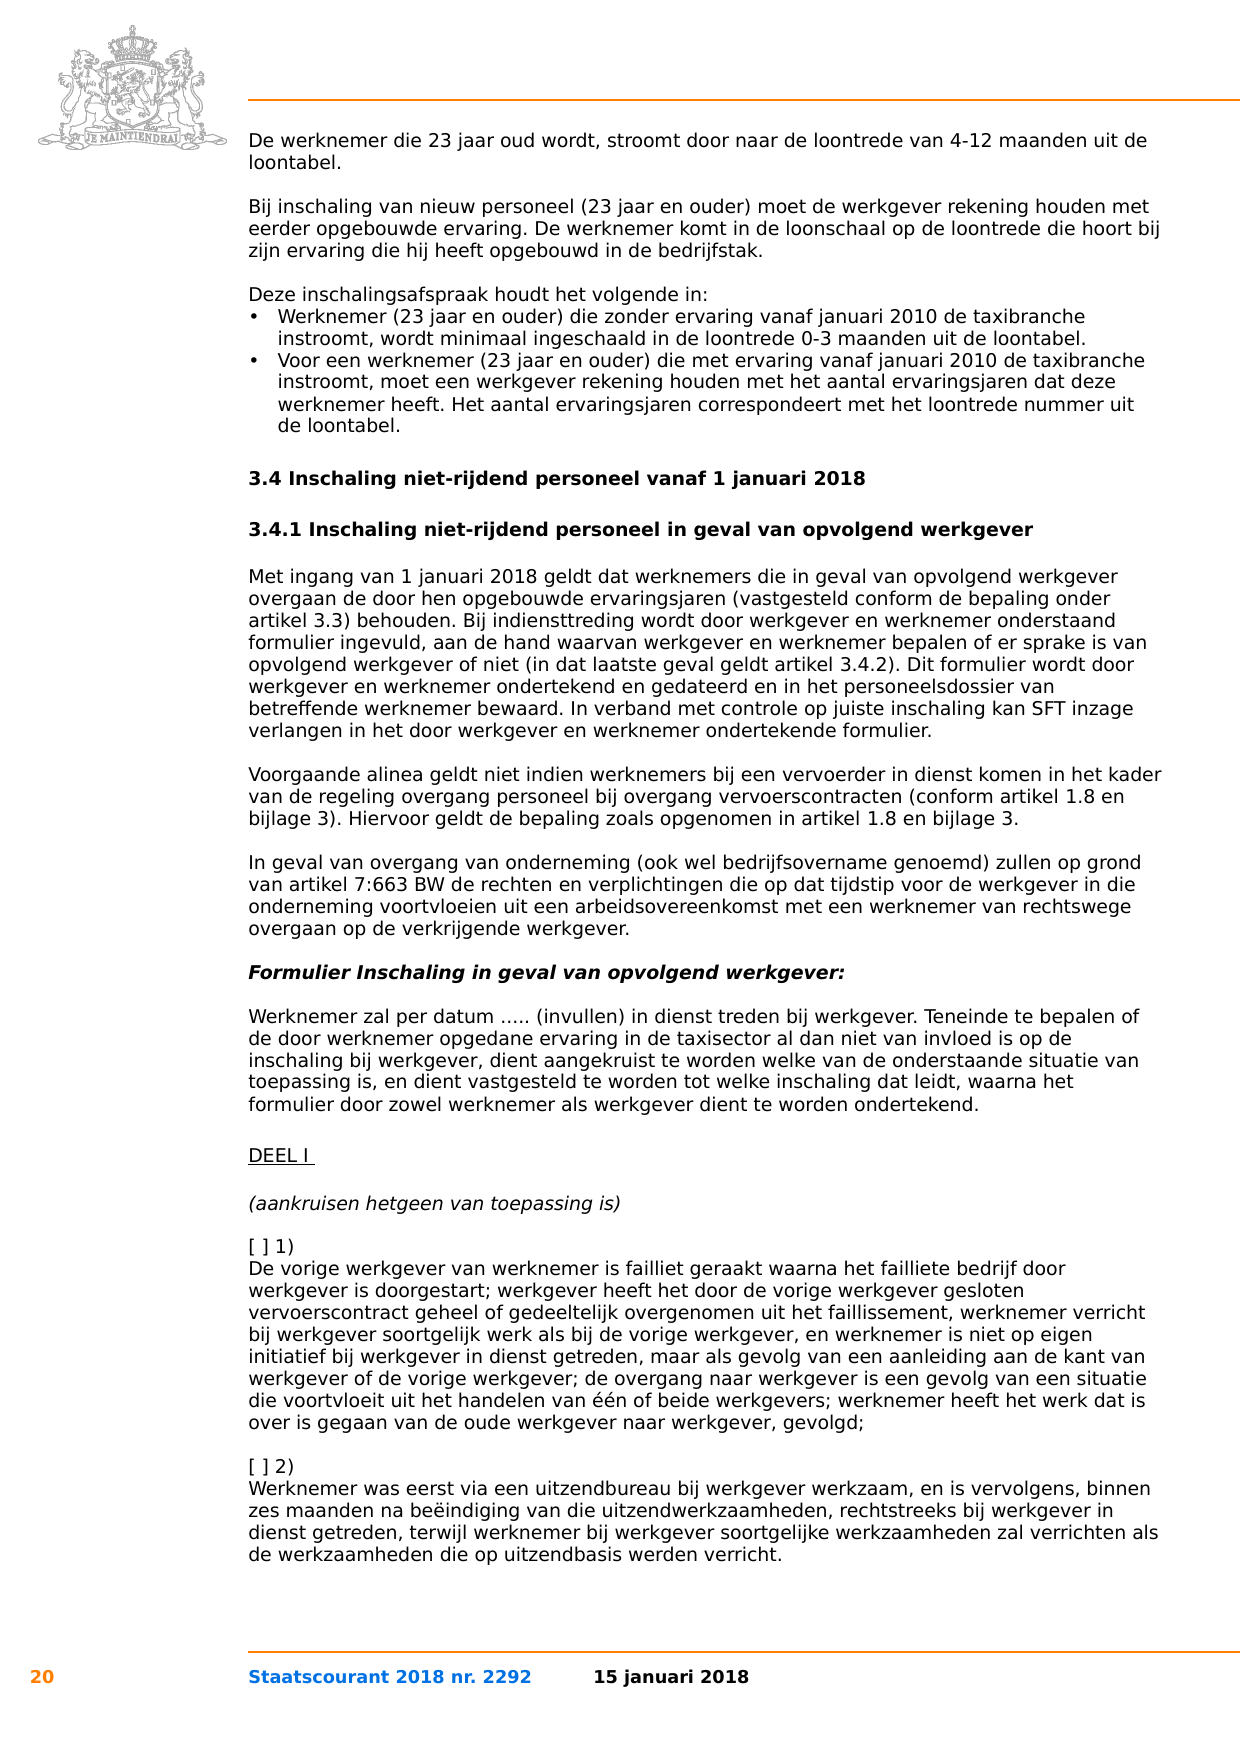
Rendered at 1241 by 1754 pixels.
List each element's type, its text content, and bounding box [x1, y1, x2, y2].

text • Voor een werknemer (23 jaar en ouder) die met ervaring vanaf januari 2010 de taxibranche instroomt, moet een werkgever rekening houden met het aantal ervaringsjaren dat deze werknemer heeft. Het aantal ervaringsjaren correspondeert met het loontrede nummer uit de loontabel. [248, 349, 1163, 437]
text Werknemer zal per datum ..... (invullen) in dienst treden bij werkgever. Teneinde te bepalen of de door werknemer opgedane ervaring in de taxisector al dan niet van invloed is op de inschaling bij werkgever, dient aangekruist te worden welke van de onderstaande situatie van toepassing is, en dient vastgesteld te worden tot welke inschaling dat leidt, waarna het formulier door zowel werknemer als werkgever dient te worden ondertekend. [248, 1006, 1163, 1115]
text Voorgaande alinea geldt niet indien werknemers bij een vervoerder in dienst komen in het kader van de regeling overgang personeel bij overgang vervoerscontracten (conform artikel 1.8 en bijlage 3). Hiervoor geldt de bepaling zoals opgenomen in artikel 1.8 en bijlage 3. [248, 764, 1163, 830]
text Bij inschaling van nieuw personeel (23 jaar en ouder) moet de werkgever rekening houden met eerder opgebouwde ervaring. De werknemer komt in de loonschaal op de loontrede die hoort bij zijn ervaring die hij heeft opgebouwd in de bedrijfstak. [248, 196, 1163, 262]
text De vorige werkgever van werknemer is failliet geraakt waarna het failliete bedrijf door werkgever is doorgestart; werkgever heeft het door de vorige werkgever gesloten vervoerscontract geheel of gedeeltelijk overgenomen uit het faillissement, werknemer verricht bij werkgever soortgelijk werk als bij de vorige werkgever, en werknemer is niet op eigen initiatief bij werkgever in dienst getreden, maar als gevolg van een aanleiding aan de kant van werkgever of de vorige werkgever; de overgang naar werkgever is een gevolg van een situatie die voortvloeit uit het handelen van één of beide werkgevers; werknemer heeft het werk dat is over is gegaan van de oude werkgever naar werkgever, gevolgd; [248, 1258, 1163, 1434]
text Werknemer was eerst via een uitzendbureau bij werkgever werkzaam, en is vervolgens, binnen zes maanden na beëindiging van die uitzendwerkzaamheden, rechtstreeks bij werkgever in dienst getreden, terwijl werknemer bij werkgever soortgelijke werkzaamheden zal verrichten als de werkzaamheden die op uitzendbasis werden verricht. [248, 1478, 1163, 1566]
subtitle DEEL I [248, 1145, 1163, 1167]
text Deze inschalingsafspraak houdt het volgende in: [248, 283, 1163, 306]
subtitle 3.4 Inschaling niet-rijdend personeel vanaf 1 januari 2018 [248, 467, 1163, 489]
text (aankruisen hetgeen van toepassing is) [248, 1192, 1163, 1214]
subtitle Formulier Inschaling in geval van opvolgend werkgever: [248, 962, 1163, 984]
picture [38, 25, 227, 150]
text • Werknemer (23 jaar en ouder) die zonder ervaring vanaf januari 2010 de taxibranche instroomt, wordt minimaal ingeschaald in de loontrede 0-3 maanden uit de loontabel. [248, 306, 1163, 349]
text [ ] 2) [248, 1456, 1163, 1478]
text De werknemer die 23 jaar oud wordt, stroomt door naar de loontrede van 4-12 maanden uit de loontabel. [248, 130, 1163, 174]
text [ ] 1) [248, 1236, 1163, 1258]
subtitle 3.4.1 Inschaling niet-rijdend personeel in geval van opvolgend werkgever [248, 519, 1163, 541]
text Met ingang van 1 januari 2018 geldt dat werknemers die in geval van opvolgend werkgever overgaan de door hen opgebouwde ervaringsjaren (vastgesteld conform de bepaling onder artikel 3.3) behouden. Bij indiensttreding wordt door werkgever en werknemer onderstaand formulier ingevuld, aan de hand waarvan werkgever en werknemer bepalen of er sprake is van opvolgend werkgever of niet (in dat laatste geval geldt artikel 3.4.2). Dit formulier wordt door werkgever en werknemer ondertekend en gedateerd en in het personeelsdossier van betreffende werknemer bewaard. In verband met controle op juiste inschaling kan SFT inzage verlangen in het door werkgever en werknemer ondertekende formulier. [248, 566, 1163, 742]
text In geval van overgang van onderneming (ook wel bedrijfsovername genoemd) zullen op grond van artikel 7:663 BW de rechten en verplichtingen die op dat tijdstip voor de werkgever in die onderneming voortvloeien uit een arbeidsovereenkomst met een werknemer van rechtswege overgaan op de verkrijgende werkgever. [248, 852, 1163, 940]
